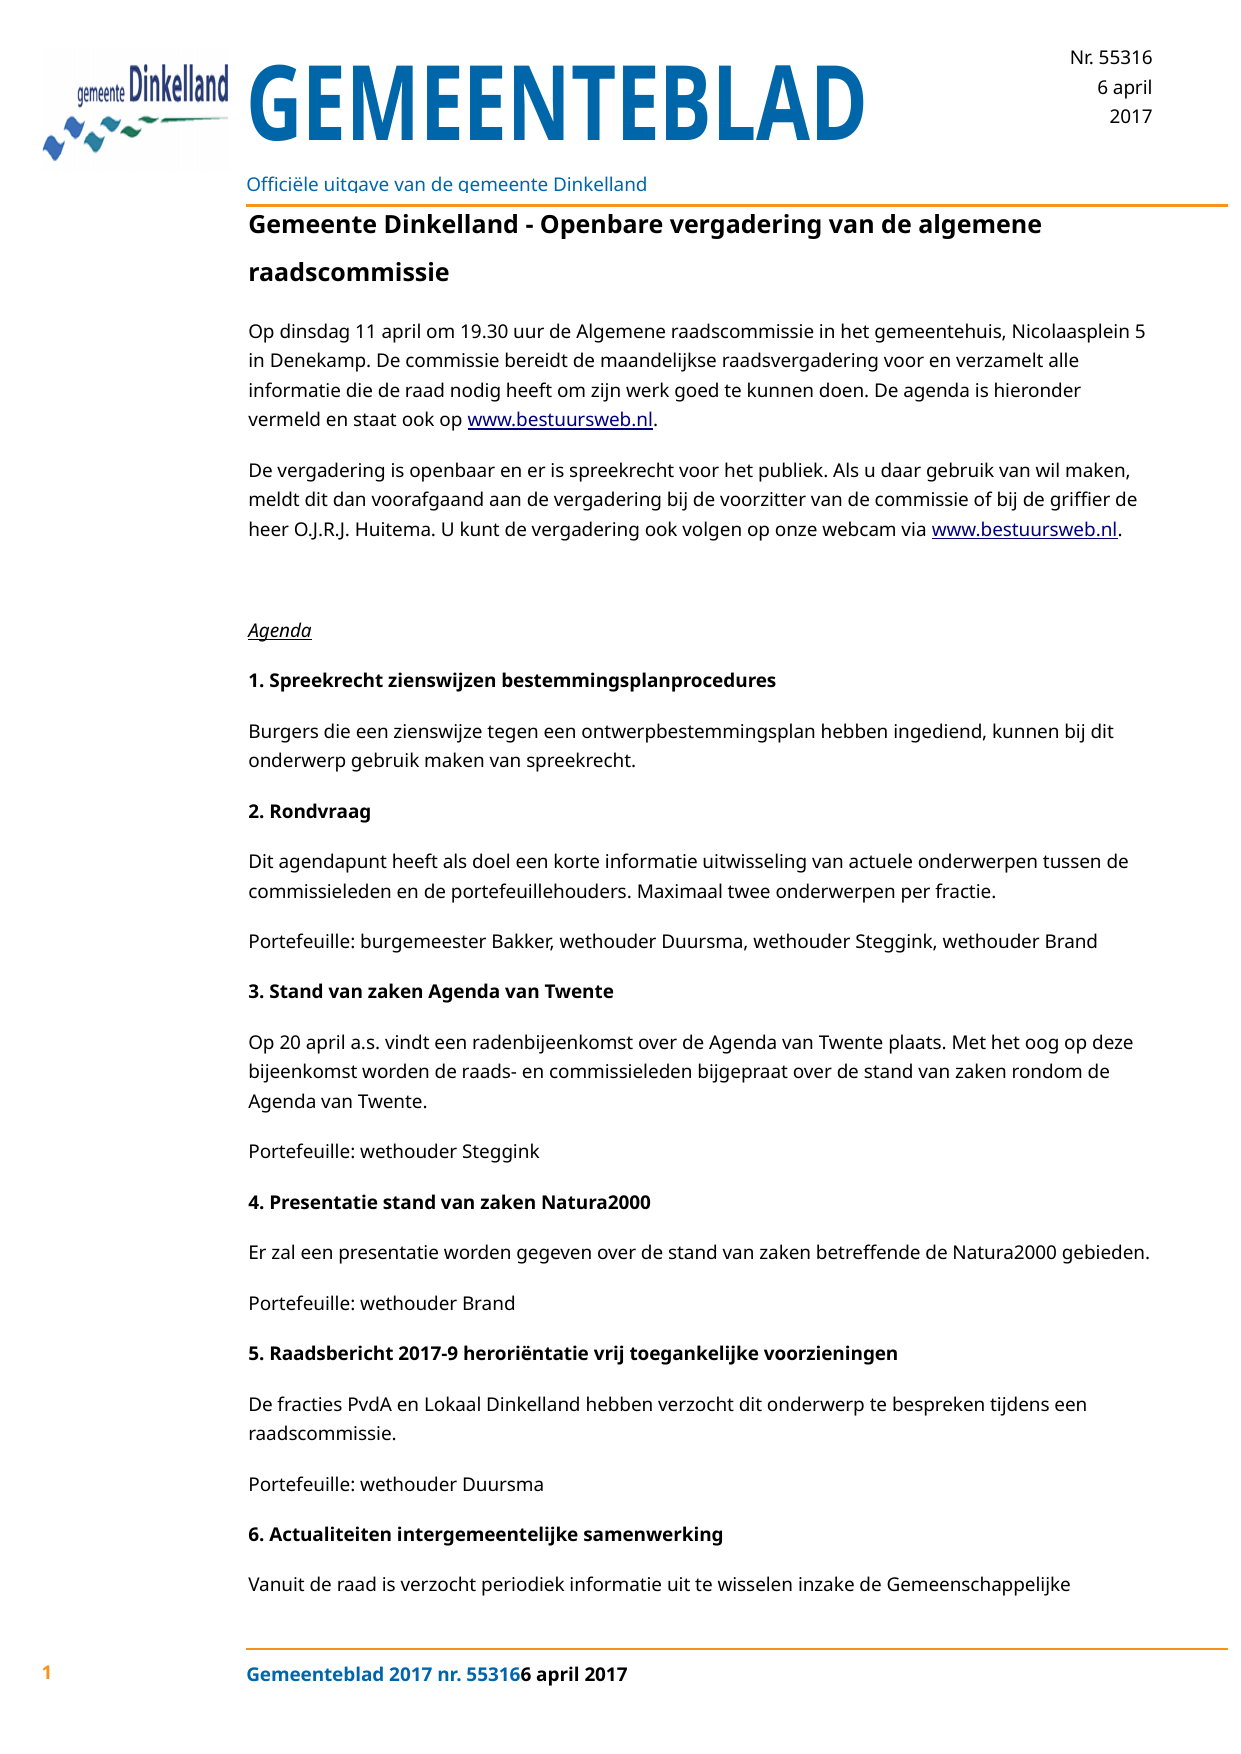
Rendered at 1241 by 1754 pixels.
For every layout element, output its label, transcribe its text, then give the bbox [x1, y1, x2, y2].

text 3. Stand van zaken Agenda van Twente [248, 979, 1152, 1004]
text Agenda [248, 617, 1152, 643]
text Portefeuille: wethouder Duursma [248, 1471, 1152, 1497]
picture [41, 47, 231, 172]
text Portefeuille: wethouder Steggink [248, 1139, 1152, 1164]
text Vanuit de raad is verzocht periodiek informatie uit te wisselen inzake de Gemeenschappelijke [248, 1572, 1152, 1597]
text Dit agendapunt heeft als doel een korte informatie uitwisseling van actuele onderwerpen tussen de commissieleden en de portefeuillehouders. Maximaal twee onderwerpen per fractie. [248, 848, 1152, 904]
text 5. Raadsbericht 2017-9 heroriëntatie vrij toegankelijke voorzieningen [248, 1340, 1152, 1366]
text De fracties PvdA en Lokaal Dinkelland hebben verzocht dit onderwerp te bespreken tijdens een raadscommissie. [248, 1391, 1152, 1446]
text 6. Actualiteiten intergemeentelijke samenwerking [248, 1521, 1152, 1547]
text De vergadering is openbaar en er is spreekrecht voor het publiek. Als u daar gebruik van wil maken, meldt dit dan voorafgaand aan de vergadering bij de voorzitter van de commissie of bij de griffier de heer O.J.R.J. Huitema. U kunt de vergadering ook volgen op onze webcam via www.bestuursweb.nl. [248, 457, 1152, 542]
text Portefeuille: wethouder Brand [248, 1290, 1152, 1316]
text Op dinsdag 11 april om 19.30 uur de Algemene raadscommissie in het gemeentehuis, Nicolaasplein 5 in Denekamp. De commissie bereidt de maandelijkse raadsvergadering voor en verzamelt alle informatie die de raad nodig heeft om zijn werk goed te kunnen doen. De agenda is hieronder vermeld en staat ook op www.bestuursweb.nl. [248, 318, 1152, 432]
text 4. Presentatie stand van zaken Natura2000 [248, 1189, 1152, 1215]
text 1. Spreekrecht zienswijzen bestemmingsplanprocedures [248, 667, 1152, 693]
text Er zal een presentatie worden gegeven over de stand van zaken betreffende de Natura2000 gebieden. [248, 1239, 1152, 1265]
text 2. Rondvraag [248, 798, 1152, 824]
text Portefeuille: burgemeester Bakker, wethouder Duursma, wethouder Steggink, wethouder Brand [248, 928, 1152, 954]
text Burgers die een zienswijze tegen een ontwerpbestemmingsplan hebben ingediend, kunnen bij dit onderwerp gebruik maken van spreekrecht. [248, 718, 1152, 773]
text Op 20 april a.s. vindt een radenbijeenkomst over de Agenda van Twente plaats. Met het oog op deze bijeenkomst worden de raads- en commissieleden bijgepraat over de stand van zaken rondom de Agenda van Twente. [248, 1029, 1152, 1114]
text Gemeente Dinkelland - Openbare vergadering van de algemene raadscommissie [248, 207, 1152, 288]
